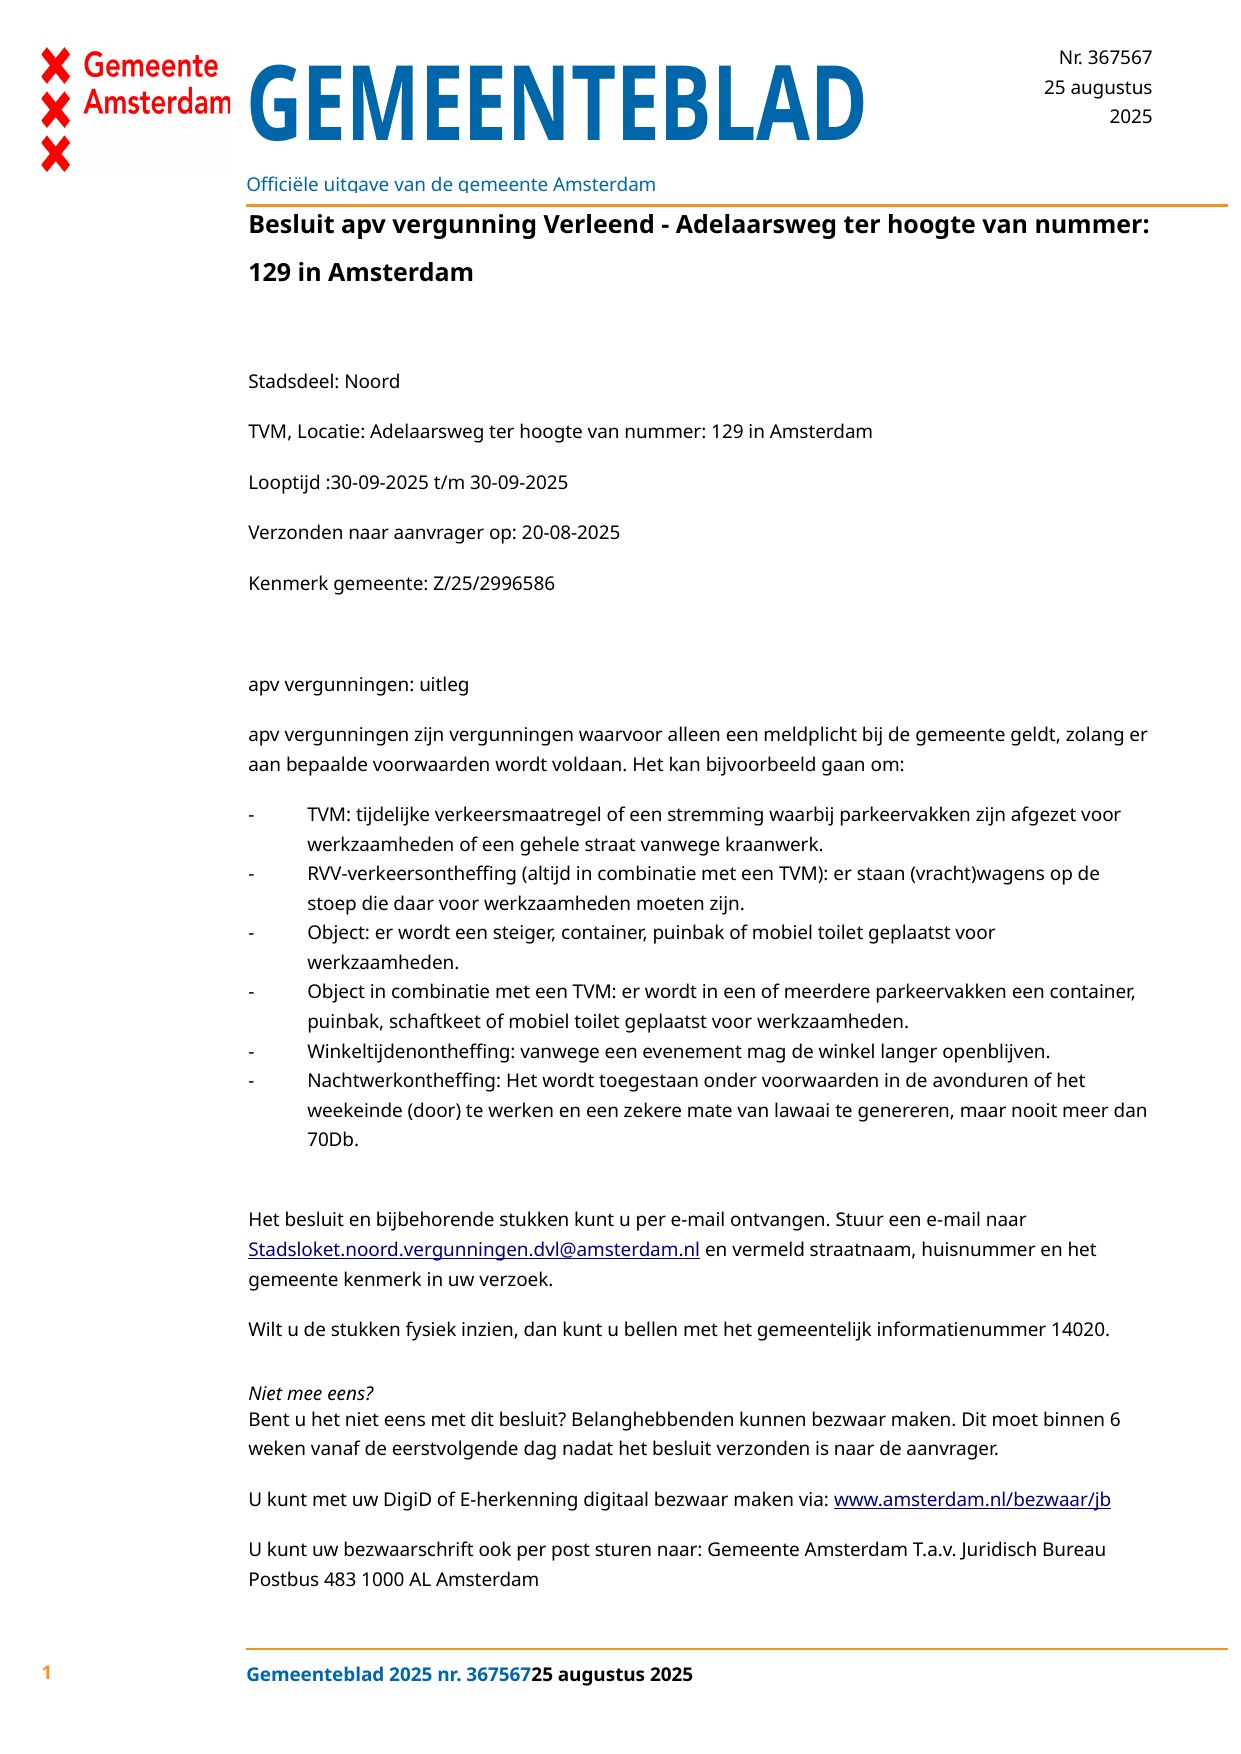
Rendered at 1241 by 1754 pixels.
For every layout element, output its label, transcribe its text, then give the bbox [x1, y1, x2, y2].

text U kunt uw bezwaarschrift ook per post sturen naar: Gemeente Amsterdam T.a.v. Juridisch Bureau Postbus 483 1000 AL Amsterdam [248, 1536, 1152, 1592]
list Object: er wordt een steiger, container, puinbak of mobiel toilet geplaatst voor werkzaamheden. [248, 919, 1152, 975]
picture [41, 47, 231, 172]
text Verzonden naar aanvrager op: 20-08-2025 [248, 519, 1152, 545]
text apv vergunningen: uitleg [248, 671, 1152, 697]
text Niet mee eens? [248, 1380, 1152, 1406]
text Stadsdeel: Noord [248, 368, 1152, 394]
text Wilt u de stukken fysiek inzien, dan kunt u bellen met het gemeentelijk informatienummer 14020. [248, 1316, 1152, 1342]
list Winkeltijdenontheffing: vanwege een evenement mag de winkel langer openblijven. [248, 1038, 1152, 1064]
list RVV-verkeersontheffing (altijd in combinatie met een TVM): er staan (vracht)wagens op de stoep die daar voor werkzaamheden moeten zijn. [248, 860, 1152, 916]
text TVM, Locatie: Adelaarsweg ter hoogte van nummer: 129 in Amsterdam [248, 419, 1152, 444]
text Het besluit en bijbehorende stukken kunt u per e-mail ontvangen. Stuur een e-mail naar Stadsloket.noord.vergunningen.dvl@amsterdam.nl en vermeld straatnaam, huisnummer en het gemeente kenmerk in uw verzoek. [248, 1207, 1152, 1292]
text U kunt met uw DigiD of E-herkenning digitaal bezwaar maken via: www.amsterdam.nl/bezwaar/jb [248, 1486, 1152, 1512]
list Object in combinatie met een TVM: er wordt in een of meerdere parkeervakken een container, puinbak, schaftkeet of mobiel toilet geplaatst voor werkzaamheden. [248, 979, 1152, 1034]
list TVM: tijdelijke verkeersmaatregel of een stremming waarbij parkeervakken zijn afgezet voor werkzaamheden of een gehele straat vanwege kraanwerk. [248, 801, 1152, 857]
text Looptijd :30-09-2025 t/m 30-09-2025 [248, 469, 1152, 495]
text Kenmerk gemeente: Z/25/2996586 [248, 570, 1152, 596]
text Besluit apv vergunning Verleend - Adelaarsweg ter hoogte van nummer: 129 in Amsterdam [248, 207, 1152, 288]
text apv vergunningen zijn vergunningen waarvoor alleen een meldplicht bij de gemeente geldt, zolang er aan bepaalde voorwaarden wordt voldaan. Het kan bijvoorbeeld gaan om: [248, 721, 1152, 777]
list Nachtwerkontheffing: Het wordt toegestaan onder voorwaarden in de avonduren of het weekeinde (door) te werken en een zekere mate van lawaai te genereren, maar nooit meer dan 70Db. [248, 1067, 1152, 1152]
text Bent u het niet eens met dit besluit? Belanghebbenden kunnen bezwaar maken. Dit moet binnen 6 weken vanaf de eerstvolgende dag nadat het besluit verzonden is naar de aanvrager. [248, 1406, 1152, 1461]
